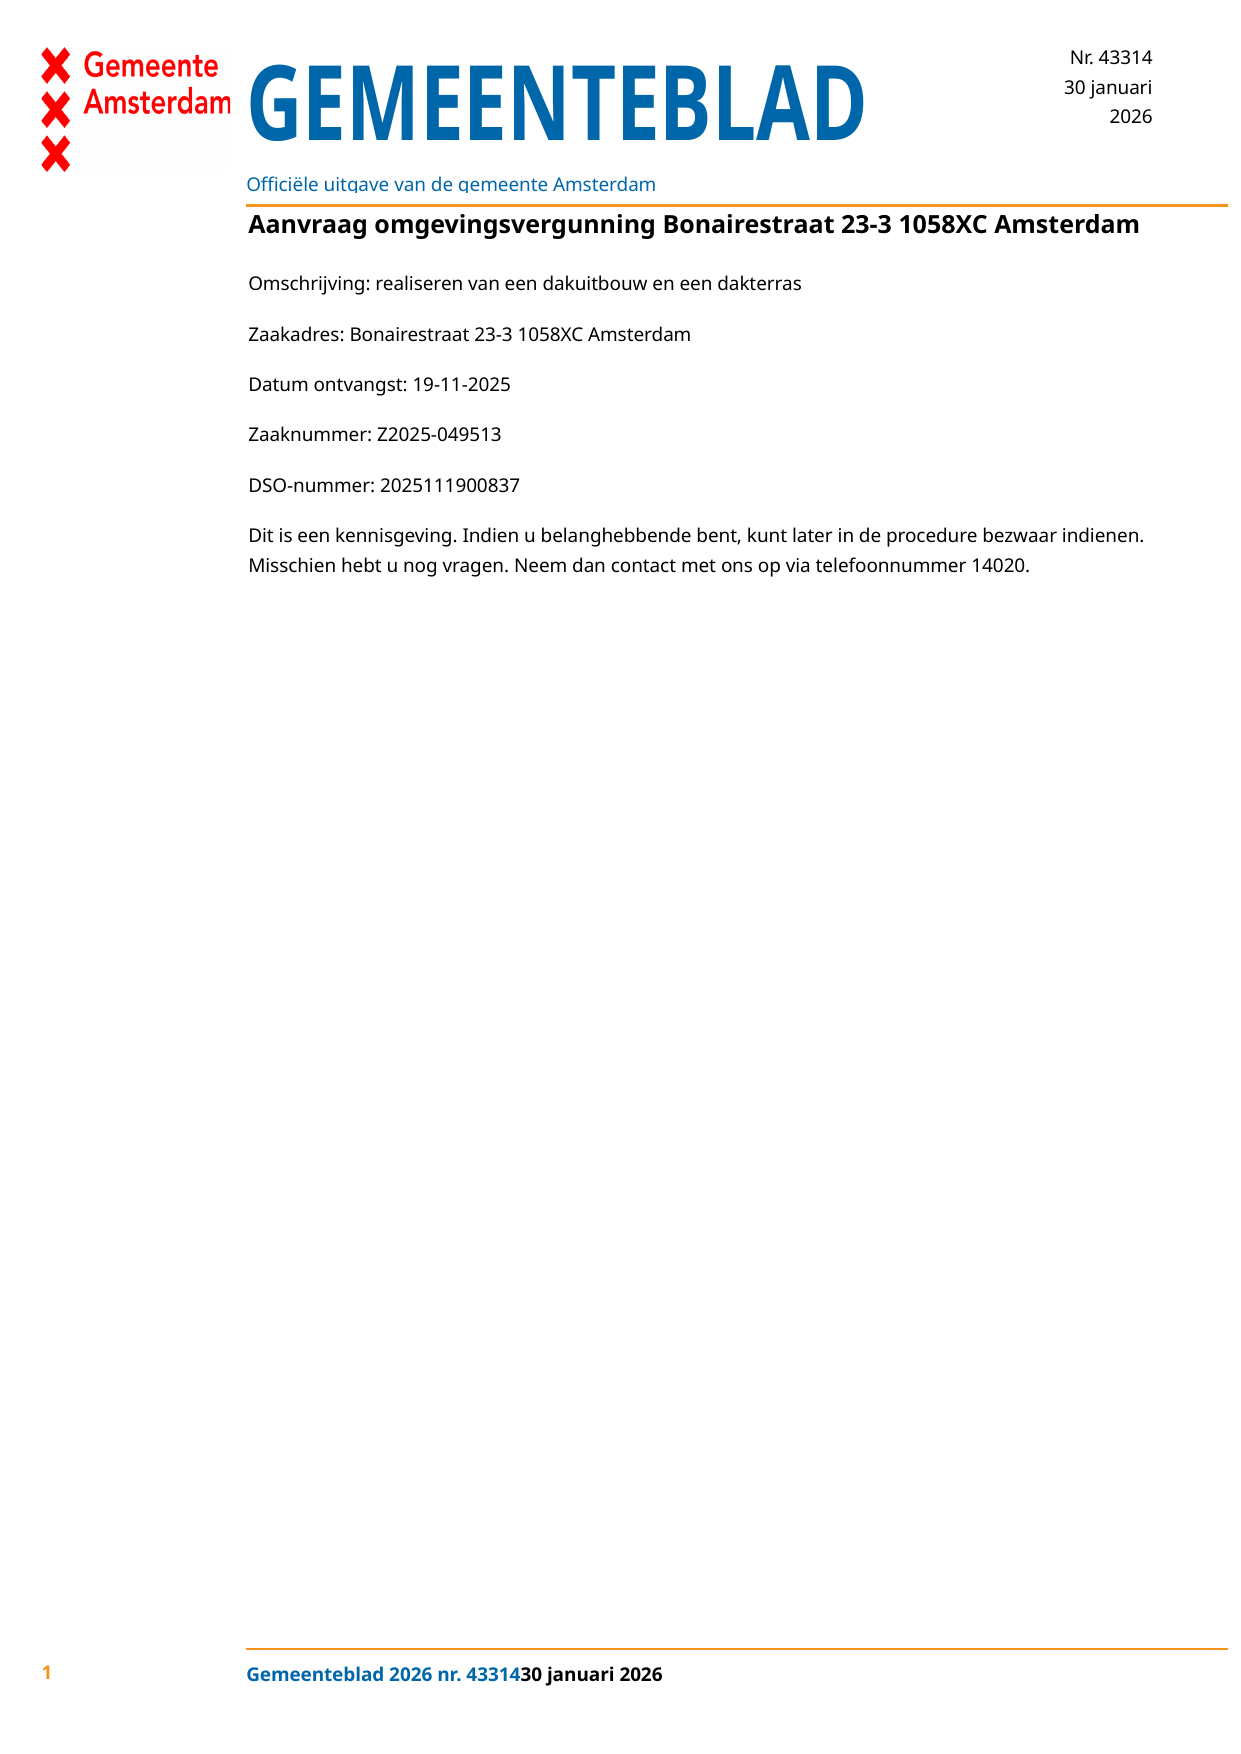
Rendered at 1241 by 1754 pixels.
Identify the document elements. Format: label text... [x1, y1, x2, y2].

text DSO-nummer: 2025111900837 [248, 472, 1152, 498]
text Zaaknummer: Z2025-049513 [248, 422, 1152, 447]
text Omschrijving: realiseren van een dakuitbouw en een dakterras [248, 270, 1152, 296]
text Aanvraag omgevingsvergunning Bonairestraat 23-3 1058XC Amsterdam [248, 207, 1152, 241]
text Zaakadres: Bonairestraat 23-3 1058XC Amsterdam [248, 321, 1152, 346]
text Datum ontvangst: 19-11-2025 [248, 371, 1152, 397]
picture [41, 47, 231, 172]
text Dit is een kennisgeving. Indien u belanghebbende bent, kunt later in de procedure bezwaar indienen. Misschien hebt u nog vragen. Neem dan contact met ons op via telefoonnummer 14020. [248, 522, 1152, 578]
